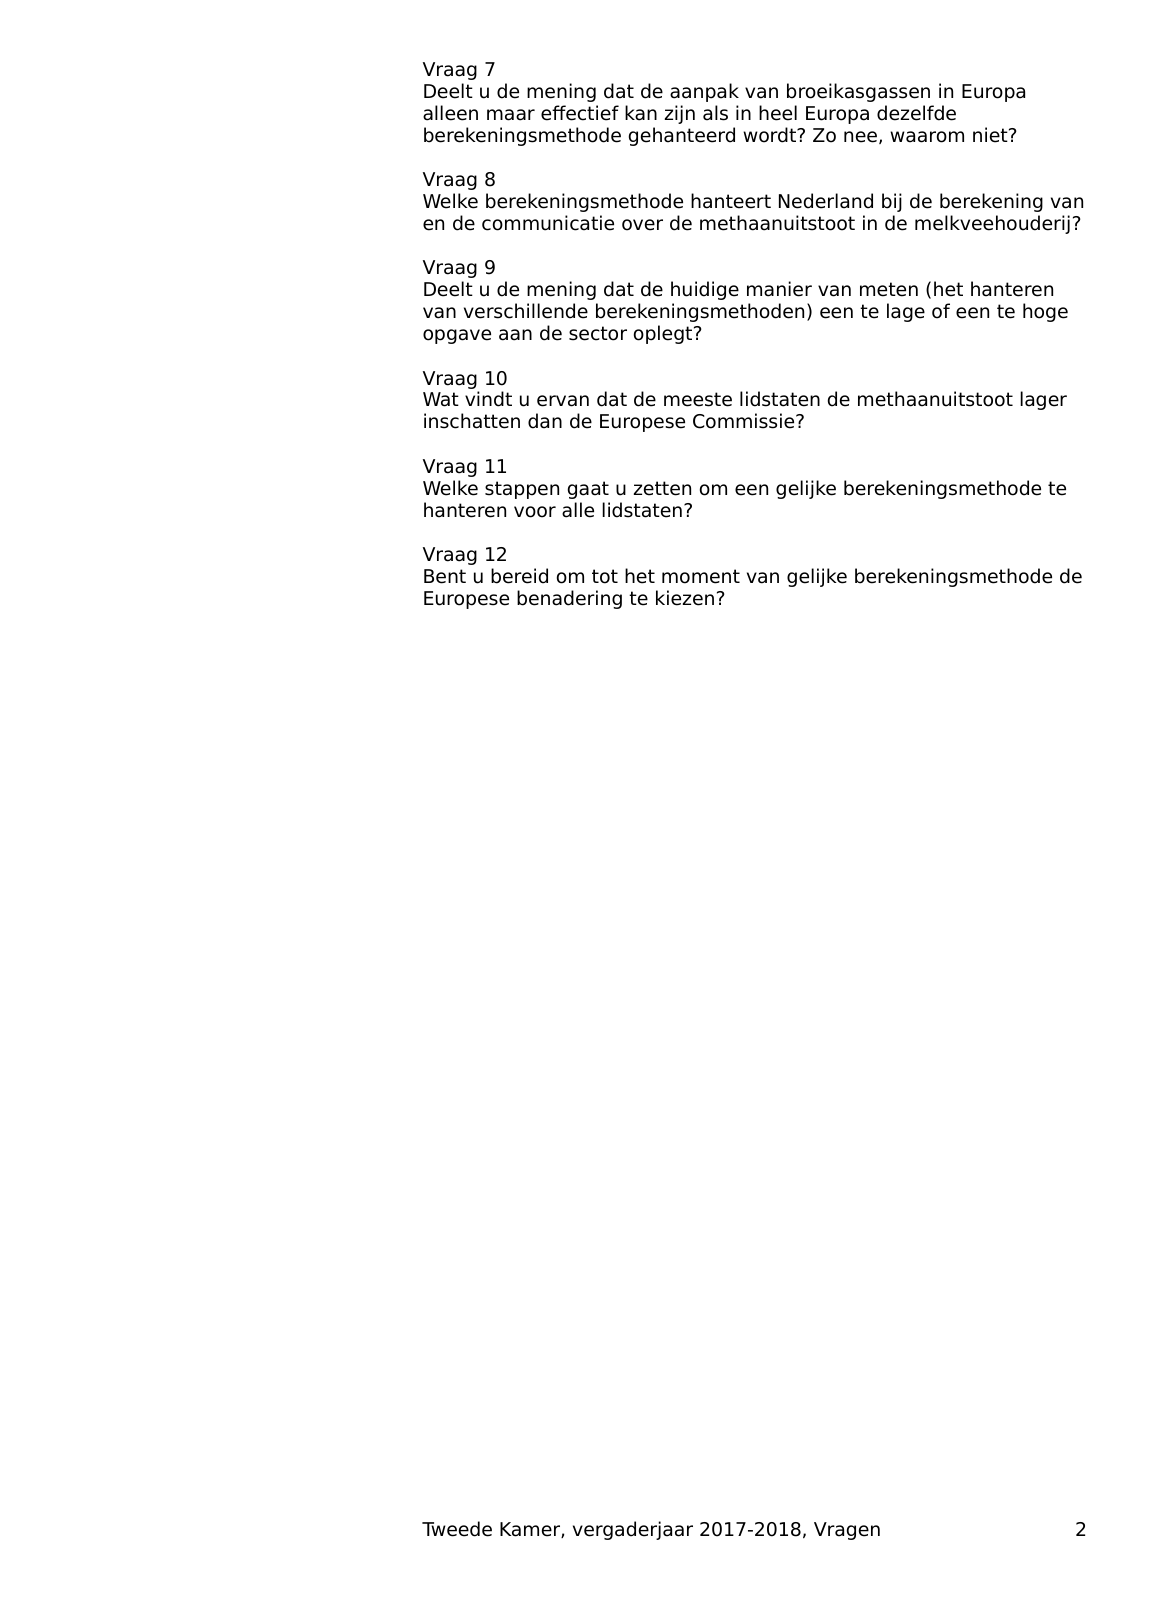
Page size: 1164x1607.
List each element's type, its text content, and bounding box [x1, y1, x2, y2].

text Welke berekeningsmethode hanteert Nederland bij de berekening van en de communicatie over de methaanuitstoot in de melkveehouderij? [422, 191, 1087, 235]
text Welke stappen gaat u zetten om een gelijke berekeningsmethode te hanteren voor alle lidstaten? [422, 477, 1087, 521]
text Bent u bereid om tot het moment van gelijke berekeningsmethode de Europese benadering te kiezen? [422, 566, 1087, 609]
text Vraag 7 [422, 59, 1087, 81]
text Vraag 11 [422, 456, 1087, 477]
text Vraag 12 [422, 544, 1087, 566]
text Deelt u de mening dat de aanpak van broeikasgassen in Europa alleen maar effectief kan zijn als in heel Europa dezelfde berekeningsmethode gehanteerd wordt? Zo nee, waarom niet? [422, 81, 1087, 147]
text Vraag 8 [422, 169, 1087, 191]
text Wat vindt u ervan dat de meeste lidstaten de methaanuitstoot lager inschatten dan de Europese Commissie? [422, 389, 1087, 433]
text Vraag 9 [422, 257, 1087, 279]
text Vraag 10 [422, 367, 1087, 389]
text Deelt u de mening dat de huidige manier van meten (het hanteren van verschillende berekeningsmethoden) een te lage of een te hoge opgave aan de sector oplegt? [422, 279, 1087, 345]
